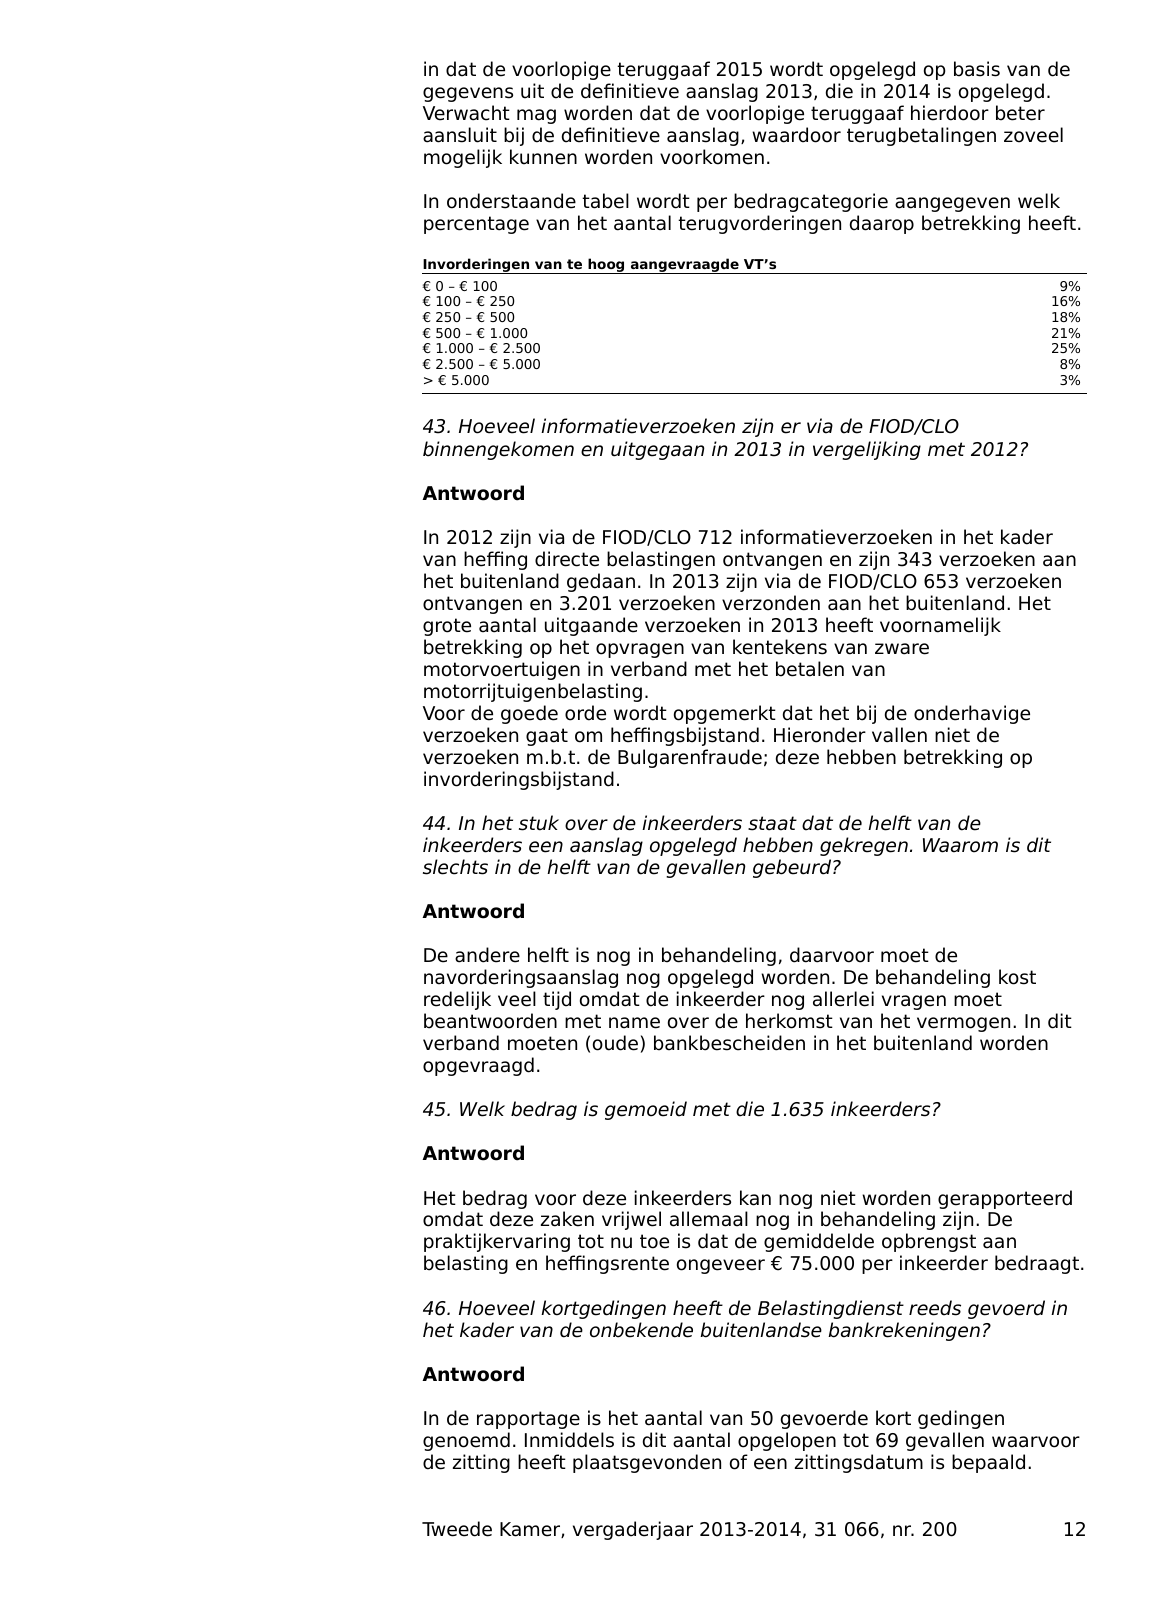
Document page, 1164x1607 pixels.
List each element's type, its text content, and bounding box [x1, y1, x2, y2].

subtitle Antwoord [422, 1364, 1087, 1386]
text De andere helft is nog in behandeling, daarvoor moet de navorderingsaanslag nog opgelegd worden. De behandeling kost redelijk veel tijd omdat de inkeerder nog allerlei vragen moet beantwoorden met name over de herkomst van het vermogen. In dit verband moeten (oude) bankbescheiden in het buitenland worden opgevraagd. [422, 945, 1087, 1077]
subtitle 45. Welk bedrag is gemoeid met die 1.635 inkeerders? [422, 1099, 1087, 1121]
table_cell € 500 – € 1.000 [422, 326, 754, 341]
text In de rapportage is het aantal van 50 gevoerde kort gedingen genoemd. Inmiddels is dit aantal opgelopen tot 69 gevallen waarvoor de zitting heeft plaatsgevonden of een zittingsdatum is bepaald. [422, 1408, 1087, 1474]
subtitle 46. Hoeveel kortgedingen heeft de Belastingdienst reeds gevoerd in het kader van de onbekende buitenlandse bankrekeningen? [422, 1297, 1087, 1341]
subtitle Antwoord [422, 1143, 1087, 1165]
table_cell 18% [754, 310, 1087, 326]
table_cell € 250 – € 500 [422, 310, 754, 326]
text Het bedrag voor deze inkeerders kan nog niet worden gerapporteerd omdat deze zaken vrijwel allemaal nog in behandeling zijn. De praktijkervaring tot nu toe is dat de gemiddelde opbrengst aan belasting en heffingsrente ongeveer € 75.000 per inkeerder bedraagt. [422, 1187, 1087, 1275]
table_cell 9% [754, 274, 1087, 294]
subtitle 44. In het stuk over de inkeerders staat dat de helft van de inkeerders een aanslag opgelegd hebben gekregen. Waarom is dit slechts in de helft van de gevallen gebeurd? [422, 813, 1087, 879]
table_cell > € 5.000 [422, 373, 754, 393]
text In 2012 zijn via de FIOD/CLO 712 informatieverzoeken in het kader van heffing directe belastingen ontvangen en zijn 343 verzoeken aan het buitenland gedaan. In 2013 zijn via de FIOD/CLO 653 verzoeken ontvangen en 3.201 verzoeken verzonden aan het buitenland. Het grote aantal uitgaande verzoeken in 2013 heeft voornamelijk betrekking op het opvragen van kentekens van zware motorvoertuigen in verband met het betalen van motorrijtuigenbelasting. [422, 527, 1087, 703]
table_cell € 1.000 – € 2.500 [422, 341, 754, 357]
subtitle Antwoord [422, 901, 1087, 923]
subtitle Antwoord [422, 483, 1087, 504]
table_cell € 0 – € 100 [422, 274, 754, 294]
subtitle 43. Hoeveel informatieverzoeken zijn er via de FIOD/CLO binnengekomen en uitgegaan in 2013 in vergelijking met 2012? [422, 416, 1087, 460]
table_cell 25% [754, 341, 1087, 357]
table_cell 3% [754, 373, 1087, 393]
table_header Invorderingen van te hoog aangevraagde VT’s [422, 257, 1087, 273]
table_cell 16% [754, 294, 1087, 310]
table_cell 21% [754, 326, 1087, 341]
text Voor de goede orde wordt opgemerkt dat het bij de onderhavige verzoeken gaat om heffingsbijstand. Hieronder vallen niet de verzoeken m.b.t. de Bulgarenfraude; deze hebben betrekking op invorderingsbijstand. [422, 703, 1087, 791]
table_cell € 100 – € 250 [422, 294, 754, 310]
table_cell 8% [754, 357, 1087, 373]
text in dat de voorlopige teruggaaf 2015 wordt opgelegd op basis van de gegevens uit de definitieve aanslag 2013, die in 2014 is opgelegd. Verwacht mag worden dat de voorlopige teruggaaf hierdoor beter aansluit bij de definitieve aanslag, waardoor terugbetalingen zoveel mogelijk kunnen worden voorkomen. [422, 59, 1087, 169]
table_cell € 2.500 – € 5.000 [422, 357, 754, 373]
text In onderstaande tabel wordt per bedragcategorie aangegeven welk percentage van het aantal terugvorderingen daarop betrekking heeft. [422, 191, 1087, 235]
